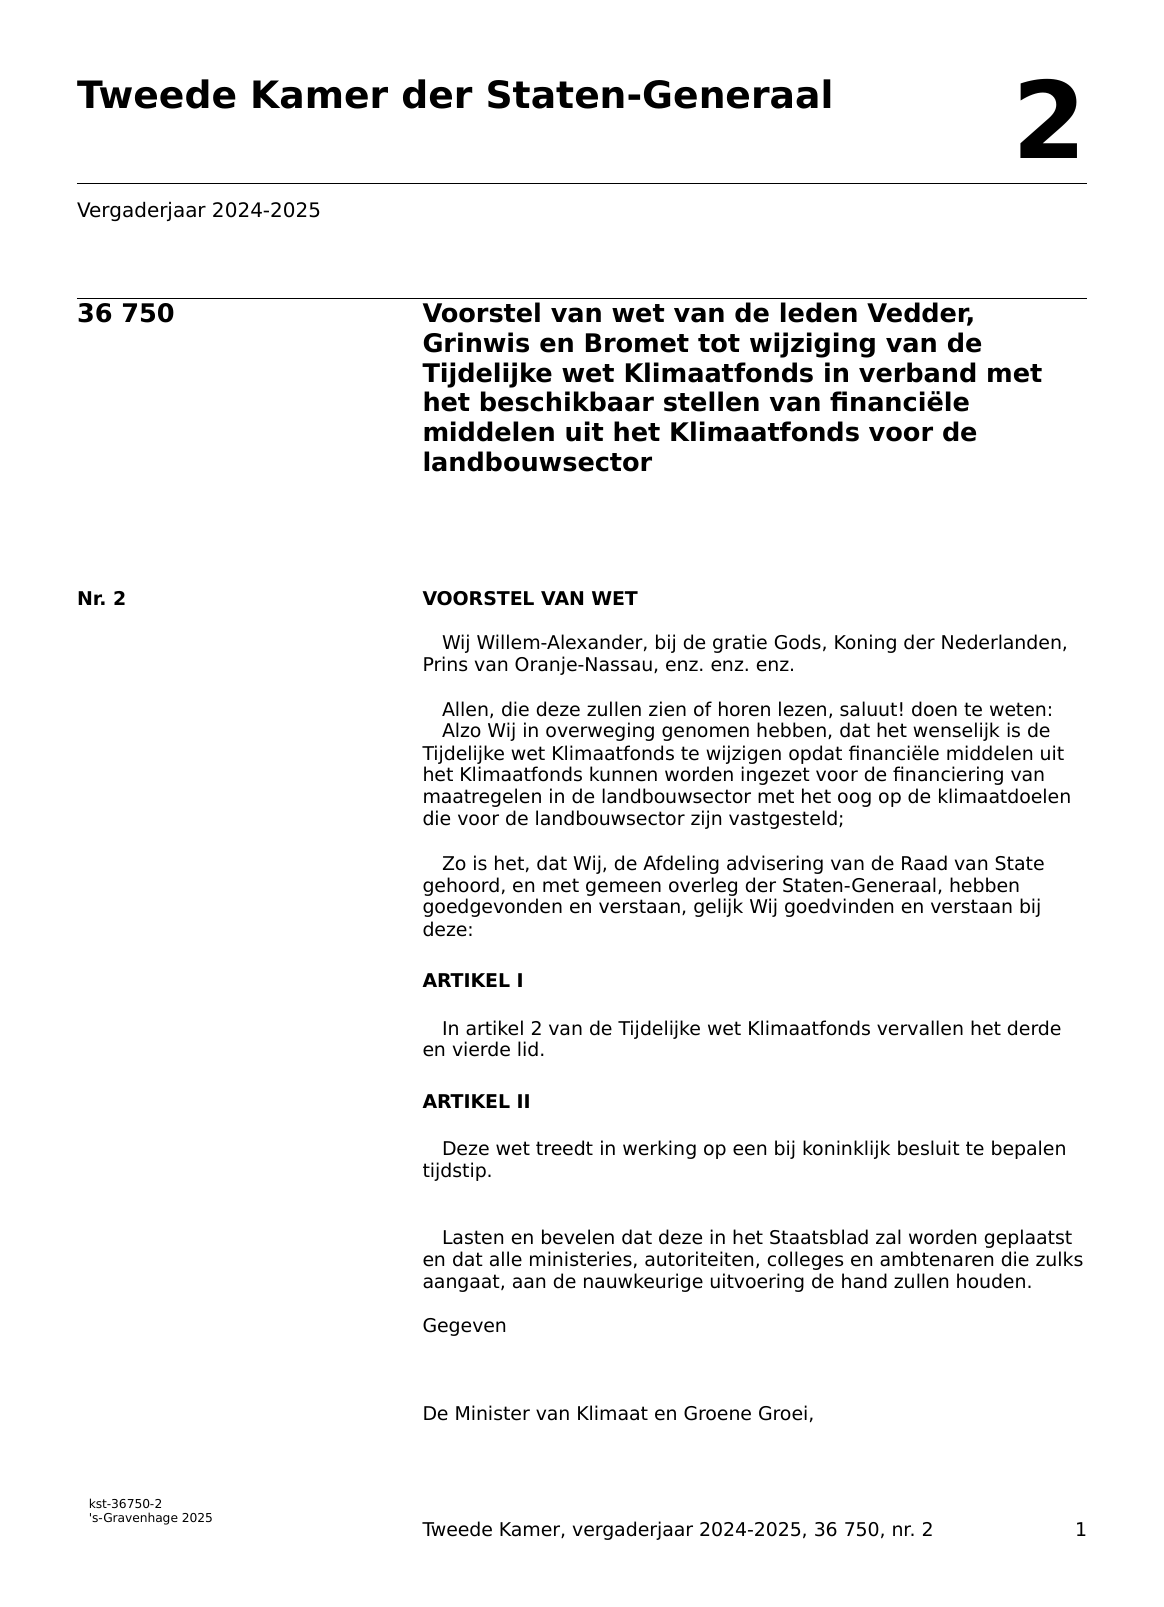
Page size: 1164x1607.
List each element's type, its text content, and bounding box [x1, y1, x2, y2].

subtitle ARTIKEL II [422, 1091, 1087, 1113]
subtitle 36 750 Voorstel van wet van de leden Vedder, Grinwis en Bromet tot wijziging van de Tijdelijke wet Klimaatfonds in verband met het beschikbaar stellen van financiële middelen uit het Klimaatfonds voor de landbouwsector [77, 299, 1087, 477]
text Allen, die deze zullen zien of horen lezen, saluut! doen te weten: [422, 698, 1087, 720]
text De Minister van Klimaat en Groene Groei, [422, 1403, 1087, 1425]
text Lasten en bevelen dat deze in het Staatsblad zal worden geplaatst en dat alle ministeries, autoriteiten, colleges en ambtenaren die zulks aangaat, aan de nauwkeurige uitvoering de hand zullen houden. [422, 1227, 1087, 1293]
text Deze wet treedt in werking op een bij koninklijk besluit te bepalen tijdstip. [422, 1138, 1087, 1182]
text kst-36750-2 [88, 1497, 323, 1511]
table_header Tweede Kamer der Staten-Generaal [77, 59, 886, 183]
table_header 2 [886, 59, 1087, 183]
text Alzo Wij in overweging genomen hebben, dat het wenselijk is de Tijdelijke wet Klimaatfonds te wijzigen opdat financiële middelen uit het Klimaatfonds kunnen worden ingezet voor de financiering van maatregelen in de landbouwsector met het oog op de klimaatdoelen die voor de landbouwsector zijn vastgesteld; [422, 720, 1087, 830]
subtitle Nr. 2 VOORSTEL VAN WET [77, 588, 1087, 610]
subtitle ARTIKEL I [422, 970, 1087, 992]
text Wij Willem-Alexander, bij de gratie Gods, Koning der Nederlanden, Prins van Oranje-Nassau, enz. enz. enz. [422, 632, 1087, 676]
text 's-Gravenhage 2025 [88, 1511, 323, 1525]
text In artikel 2 van de Tijdelijke wet Klimaatfonds vervallen het derde en vierde lid. [422, 1017, 1087, 1061]
text Gegeven [422, 1315, 1087, 1337]
text Zo is het, dat Wij, de Afdeling advisering van de Raad van State gehoord, en met gemeen overleg der Staten-Generaal, hebben goedgevonden en verstaan, gelijk Wij goedvinden en verstaan bij deze: [422, 852, 1087, 940]
table_cell Vergaderjaar 2024-2025 [77, 184, 1087, 298]
